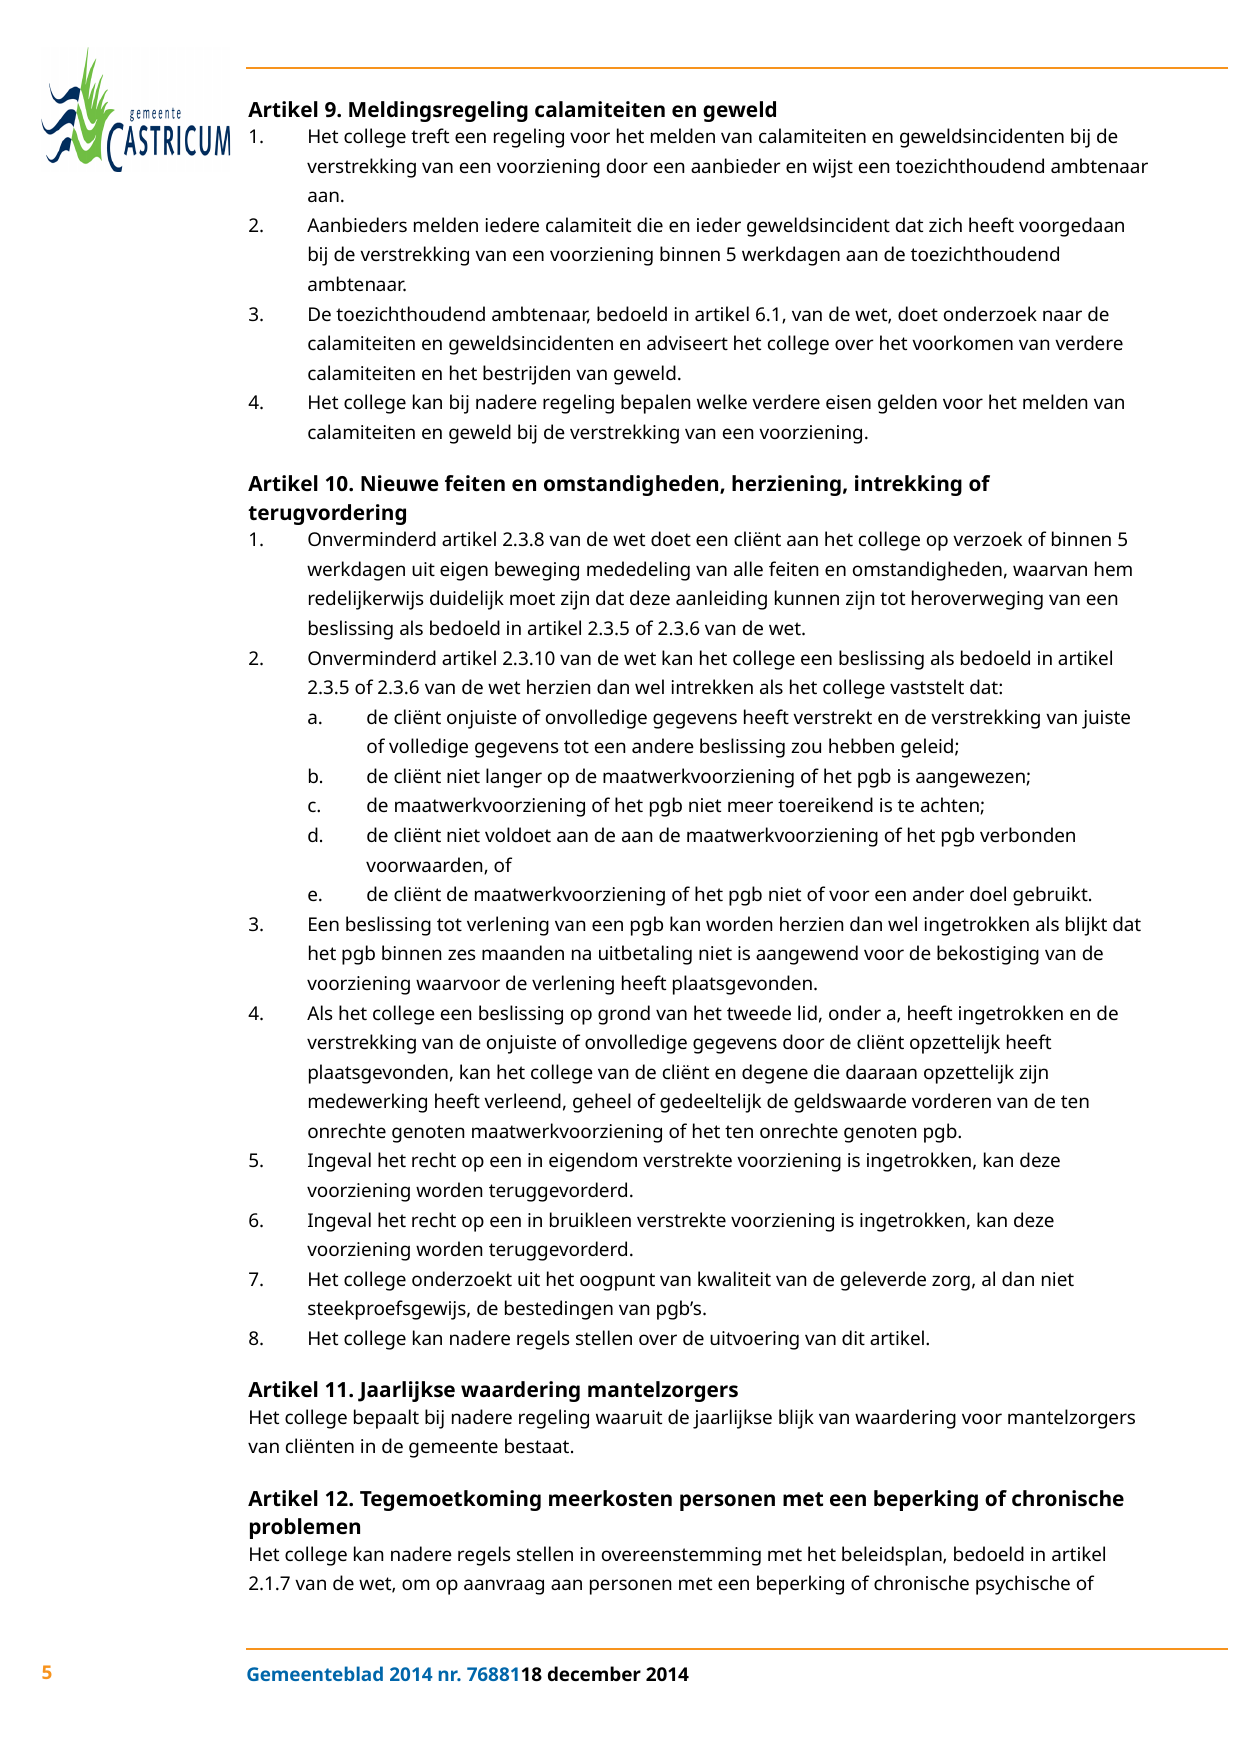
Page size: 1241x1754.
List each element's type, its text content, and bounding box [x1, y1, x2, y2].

list Onverminderd artikel 2.3.8 van de wet doet een cliënt aan het college op verzoek of binnen 5 werkdagen uit eigen beweging mededeling van alle feiten en omstandigheden, waarvan hem redelijkerwijs duidelijk moet zijn dat deze aanleiding kunnen zijn tot heroverweging van een beslissing als bedoeld in artikel 2.3.5 of 2.3.6 van de wet. [248, 526, 1152, 641]
list Een beslissing tot verlening van een pgb kan worden herzien dan wel ingetrokken als blijkt dat het pgb binnen zes maanden na uitbetaling niet is aangewend voor de bekostiging van de voorziening waarvoor de verlening heeft plaatsgevonden. [248, 911, 1152, 996]
list Het college treft een regeling voor het melden van calamiteiten en geweldsincidenten bij de verstrekking van een voorziening door een aanbieder en wijst een toezichthoudend ambtenaar aan. [248, 123, 1152, 208]
list de maatwerkvoorziening of het pgb niet meer toereikend is te achten; [307, 793, 1152, 818]
list Het college kan bij nadere regeling bepalen welke verdere eisen gelden voor het melden van calamiteiten en geweld bij de verstrekking van een voorziening. [248, 389, 1152, 445]
list de cliënt de maatwerkvoorziening of het pgb niet of voor een ander doel gebruikt. [307, 881, 1152, 907]
list De toezichthoudend ambtenaar, bedoeld in artikel 6.1, van de wet, doet onderzoek naar de calamiteiten en geweldsincidenten en adviseert het college over het voorkomen van verdere calamiteiten en het bestrijden van geweld. [248, 301, 1152, 386]
text Artikel 11. Jaarlijkse waardering mantelzorgers [248, 1376, 1152, 1404]
list Als het college een beslissing op grond van het tweede lid, onder a, heeft ingetrokken en de verstrekking van de onjuiste of onvolledige gegevens door de cliënt opzettelijk heeft plaatsgevonden, kan het college van de cliënt en degene die daaraan opzettelijk zijn medewerking heeft verleend, geheel of gedeeltelijk de geldswaarde vorderen van de ten onrechte genoten maatwerkvoorziening of het ten onrechte genoten pgb. [248, 1000, 1152, 1144]
list de cliënt onjuiste of onvolledige gegevens heeft verstrekt en de verstrekking van juiste of volledige gegevens tot een andere beslissing zou hebben geleid; [307, 704, 1152, 759]
list Ingeval het recht op een in eigendom verstrekte voorziening is ingetrokken, kan deze voorziening worden teruggevorderd. [248, 1148, 1152, 1203]
list Aanbieders melden iedere calamiteit die en ieder geweldsincident dat zich heeft voorgedaan bij de verstrekking van een voorziening binnen 5 werkdagen aan de toezichthoudend ambtenaar. [248, 212, 1152, 297]
list Het college onderzoekt uit het oogpunt van kwaliteit van de geleverde zorg, al dan niet steekproefsgewijs, de bestedingen van pgb’s. [248, 1266, 1152, 1321]
text Artikel 10. Nieuwe feiten en omstandigheden, herziening, intrekking of terugvordering [248, 469, 1152, 526]
text Het college kan nadere regels stellen in overeenstemming met het beleidsplan, bedoeld in artikel 2.1.7 van de wet, om op aanvraag aan personen met een beperking of chronische psychische of [248, 1541, 1152, 1596]
list de cliënt niet langer op de maatwerkvoorziening of het pgb is aangewezen; [307, 763, 1152, 789]
text Artikel 9. Meldingsregeling calamiteiten en geweld [248, 95, 1152, 123]
list Ingeval het recht op een in bruikleen verstrekte voorziening is ingetrokken, kan deze voorziening worden teruggevorderd. [248, 1207, 1152, 1262]
list Onverminderd artikel 2.3.10 van de wet kan het college een beslissing als bedoeld in artikel 2.3.5 of 2.3.6 van de wet herzien dan wel intrekken als het college vaststelt dat: [248, 645, 1152, 700]
text Artikel 12. Tegemoetkoming meerkosten personen met een beperking of chronische problemen [248, 1484, 1152, 1541]
picture [41, 47, 231, 172]
text Het college bepaalt bij nadere regeling waaruit de jaarlijkse blijk van waardering voor mantelzorgers van cliënten in de gemeente bestaat. [248, 1404, 1152, 1459]
list de cliënt niet voldoet aan de aan de maatwerkvoorziening of het pgb verbonden voorwaarden, of [307, 822, 1152, 877]
list Het college kan nadere regels stellen over de uitvoering van dit artikel. [248, 1325, 1152, 1351]
